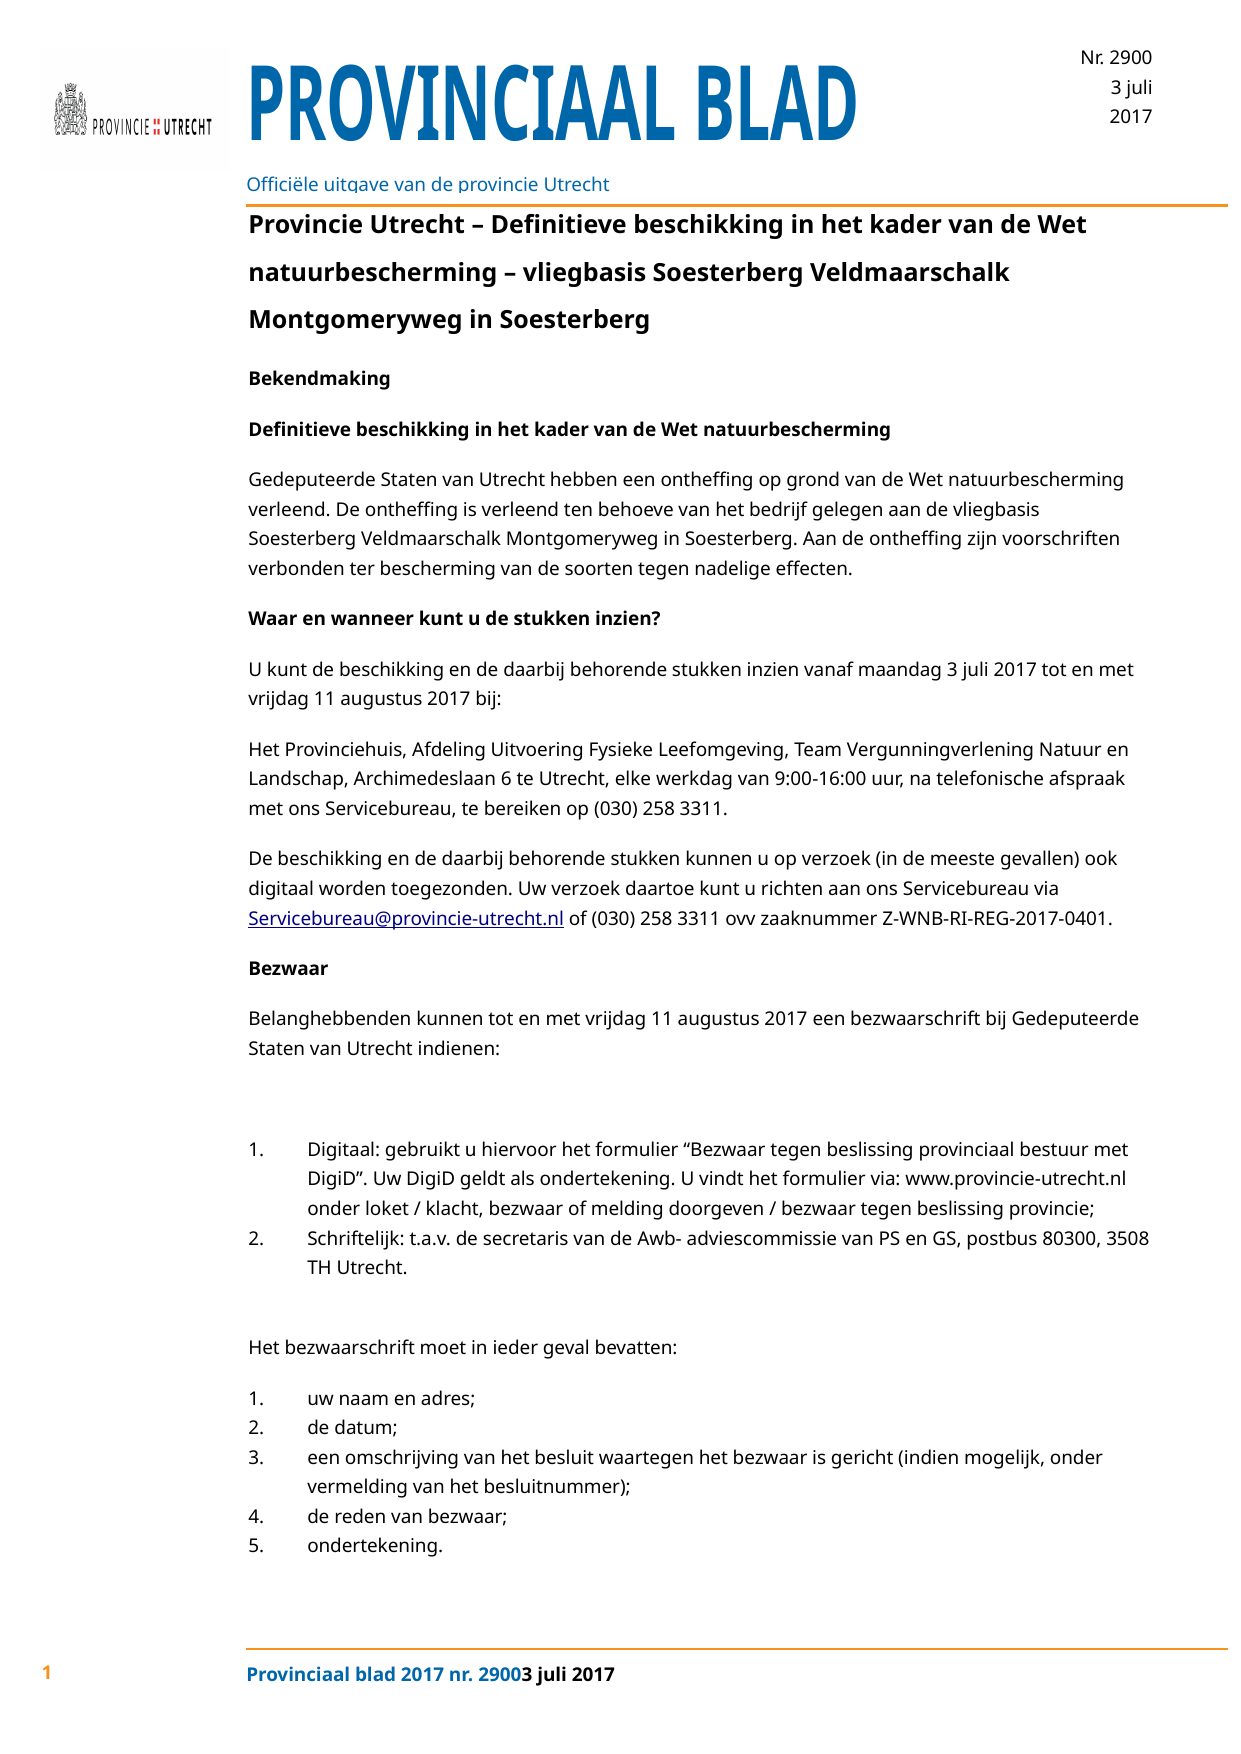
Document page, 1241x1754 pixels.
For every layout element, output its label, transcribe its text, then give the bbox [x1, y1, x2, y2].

text Het Provinciehuis, Afdeling Uitvoering Fysieke Leefomgeving, Team Vergunningverlening Natuur en Landschap, Archimedeslaan 6 te Utrecht, elke werkdag van 9:00‑16:00 uur, na telefonische afspraak met ons Servicebureau, te bereiken op (030) 258 3311. [248, 736, 1152, 821]
text Gedeputeerde Staten van Utrecht hebben een ontheffing op grond van de Wet natuurbescherming verleend. De ontheffing is verleend ten behoeve van het bedrijf gelegen aan de vliegbasis Soesterberg Veldmaarschalk Montgomeryweg in Soesterberg. Aan de ontheffing zijn voorschriften verbonden ter bescherming van de soorten tegen nadelige effecten. [248, 466, 1152, 581]
text Provincie Utrecht – Definitieve beschikking in het kader van de Wet natuurbescherming – vliegbasis Soesterberg Veldmaarschalk Montgomeryweg in Soesterberg [248, 207, 1152, 336]
text Het bezwaarschrift moet in ieder geval bevatten: [248, 1334, 1152, 1360]
list uw naam en adres; [248, 1385, 1152, 1410]
list Digitaal: gebruikt u hiervoor het formulier “Bezwaar tegen beslissing provinciaal bestuur met DigiD”. Uw DigiD geldt als ondertekening. U vindt het formulier via: www.provincie-utrecht.nl onder loket / klacht, bezwaar of melding doorgeven / bezwaar tegen beslissing provincie; [248, 1136, 1152, 1221]
list de reden van bezwaar; [248, 1503, 1152, 1529]
list Schriftelijk: t.a.v. de secretaris van de Awb- adviescommissie van PS en GS, postbus 80300, 3508 TH Utrecht. [248, 1225, 1152, 1280]
list een omschrijving van het besluit waartegen het bezwaar is gericht (indien mogelijk, onder vermelding van het besluitnummer); [248, 1444, 1152, 1499]
text Definitieve beschikking in het kader van de Wet natuurbescherming [248, 416, 1152, 442]
text Waar en wanneer kunt u de stukken inzien? [248, 606, 1152, 631]
text Belanghebbenden kunnen tot en met vrijdag 11 augustus 2017 een bezwaarschrift bij Gedeputeerde Staten van Utrecht indienen: [248, 1006, 1152, 1061]
picture [41, 47, 231, 172]
list ondertekening. [248, 1533, 1152, 1558]
text U kunt de beschikking en de daarbij behorende stukken inzien vanaf maandag 3 juli 2017 tot en met vrijdag 11 augustus 2017 bij: [248, 656, 1152, 711]
list de datum; [248, 1414, 1152, 1440]
text Bezwaar [248, 955, 1152, 981]
text De beschikking en de daarbij behorende stukken kunnen u op verzoek (in de meeste gevallen) ook digitaal worden toegezonden. Uw verzoek daartoe kunt u richten aan ons Servicebureau via Servicebureau@provincie-utrecht.nl of (030) 258 3311 ovv zaaknummer Z-WNB-RI-REG-2017-0401. [248, 846, 1152, 930]
text Bekendmaking [248, 366, 1152, 391]
